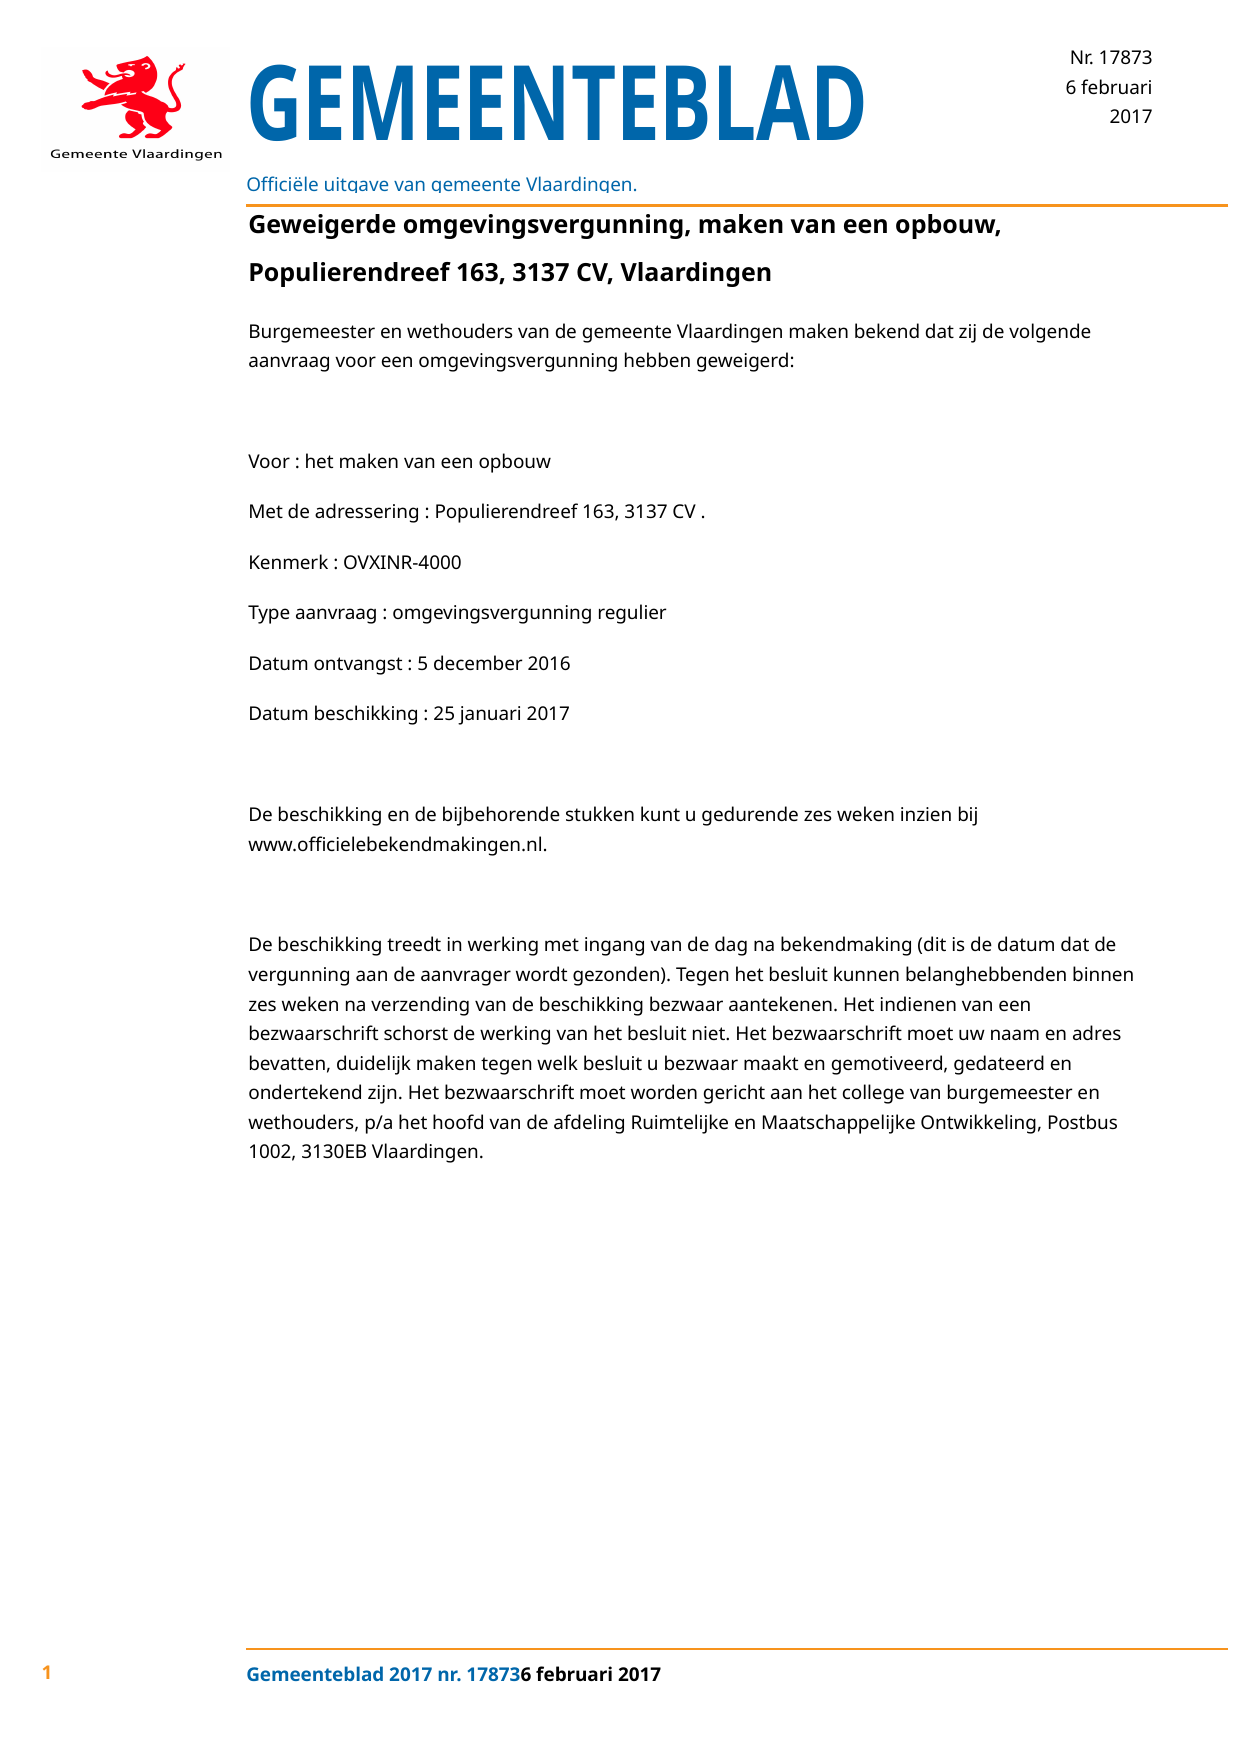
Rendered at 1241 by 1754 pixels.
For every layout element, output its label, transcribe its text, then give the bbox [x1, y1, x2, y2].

text Geweigerde omgevingsvergunning, maken van een opbouw, Populierendreef 163, 3137 CV, Vlaardingen [248, 207, 1152, 288]
text Type aanvraag : omgevingsvergunning regulier [248, 599, 1152, 625]
text Met de adressering : Populierendreef 163, 3137 CV . [248, 499, 1152, 524]
text Datum beschikking : 25 januari 2017 [248, 700, 1152, 726]
text Burgemeester en wethouders van de gemeente Vlaardingen maken bekend dat zij de volgende aanvraag voor een omgevingsvergunning hebben geweigerd: [248, 318, 1152, 373]
text Voor : het maken van een opbouw [248, 448, 1152, 474]
text De beschikking en de bijbehorende stukken kunt u gedurende zes weken inzien bij www.officielebekendmakingen.nl. [248, 801, 1152, 857]
text De beschikking treedt in werking met ingang van de dag na bekendmaking (dit is de datum dat de vergunning aan de aanvrager wordt gezonden). Tegen het besluit kunnen belanghebbenden binnen zes weken na verzending van de beschikking bezwaar aantekenen. Het indienen van een bezwaarschrift schorst de werking van het besluit niet. Het bezwaarschrift moet uw naam en adres bevatten, duidelijk maken tegen welk besluit u bezwaar maakt en gemotiveerd, gedateerd en ondertekend zijn. Het bezwaarschrift moet worden gericht aan het college van burgemeester en wethouders, p/a het hoofd van de afdeling Ruimtelijke en Maatschappelijke Ontwikkeling, Postbus 1002, 3130EB Vlaardingen. [248, 932, 1152, 1164]
text Kenmerk : OVXINR-4000 [248, 549, 1152, 575]
text Datum ontvangst : 5 december 2016 [248, 650, 1152, 676]
picture [41, 47, 231, 172]
